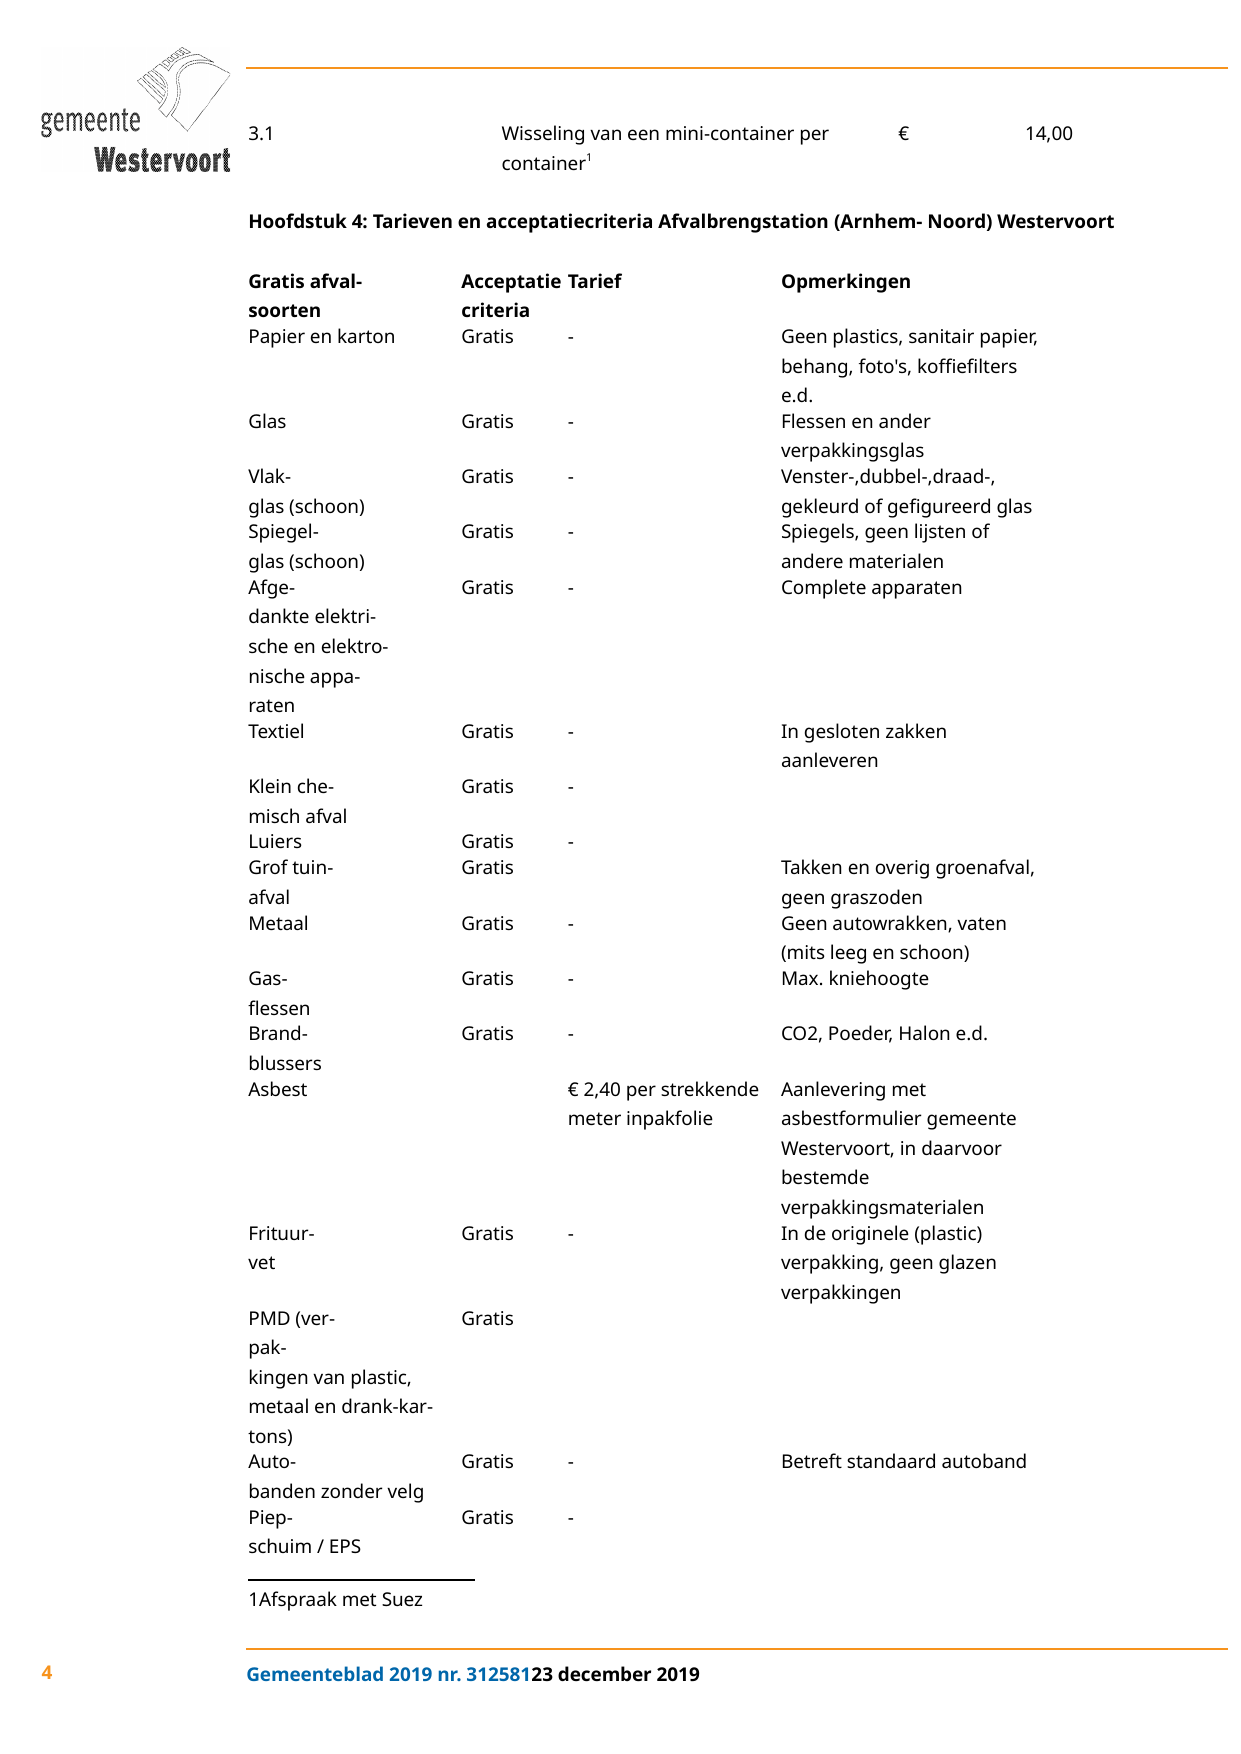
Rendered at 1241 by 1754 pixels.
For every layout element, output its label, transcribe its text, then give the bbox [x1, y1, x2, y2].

table_cell - [568, 1220, 781, 1305]
table_cell Grof tuin- afval [248, 855, 461, 910]
table_cell - [568, 718, 781, 773]
table_cell Gratis [461, 910, 568, 965]
table_cell Gratis [461, 829, 568, 854]
table_cell Vlak- glas (schoon) [248, 464, 461, 519]
text Hoofdstuk 4: Tarieven en acceptatiecriteria Afvalbrengstation (Arnhem- Noord) Westervoort [248, 209, 1152, 234]
table_cell - [568, 408, 781, 463]
table_cell Gratis [461, 1220, 568, 1305]
table_header Opmerkingen [781, 268, 1045, 323]
table_cell Gratis [461, 855, 568, 910]
table_cell Spiegel- glas (schoon) [248, 519, 461, 574]
table_cell Spiegels, geen lijsten of andere materialen [781, 519, 1045, 574]
table_cell Gas- flessen [248, 965, 461, 1020]
table_header Gratis afval- soorten [248, 268, 461, 323]
table_cell [781, 1305, 1045, 1449]
table_cell Gratis [461, 323, 568, 408]
table_cell Venster-,dubbel-,draad-, gekleurd of gefigureerd glas [781, 464, 1045, 519]
table_cell [375, 95, 1152, 121]
table_cell CO2, Poeder, Halon e.d. [781, 1020, 1045, 1076]
table_cell [568, 855, 781, 910]
table_cell - [568, 464, 781, 519]
table_cell [781, 1504, 1045, 1559]
table_cell 3.1 [248, 121, 501, 176]
table_cell Glas [248, 408, 461, 463]
table_cell Geen plastics, sanitair papier, behang, foto's, koffiefilters e.d. [781, 323, 1045, 408]
table_cell € [898, 121, 1025, 176]
table_cell [781, 829, 1045, 854]
table_header Tarief [568, 268, 781, 323]
table_cell Wisseling van een mini-container per container [501, 121, 898, 176]
table_cell Takken en overig groenafval, geen graszoden [781, 855, 1045, 910]
table_cell [568, 1305, 781, 1449]
table_cell - [568, 1504, 781, 1559]
picture [41, 47, 231, 172]
table_cell [248, 95, 375, 121]
table_cell Betreft standaard autoband [781, 1449, 1045, 1504]
table_cell Klein che- misch afval [248, 774, 461, 829]
table_cell Aanlevering met asbestformulier gemeente Westervoort, in daarvoor bestemde verpakkingsmaterialen [781, 1076, 1045, 1220]
table_cell [461, 1076, 568, 1220]
table_cell Gratis [461, 1504, 568, 1559]
table_cell [781, 774, 1045, 829]
table_cell Flessen en ander verpakkingsglas [781, 408, 1045, 463]
table_cell Gratis [461, 774, 568, 829]
table_cell Gratis [461, 574, 568, 718]
table_cell - [568, 519, 781, 574]
table_cell Gratis [461, 408, 568, 463]
table_cell - [568, 1449, 781, 1504]
table_cell 14,00 [1025, 121, 1152, 176]
table_cell - [568, 323, 781, 408]
table_cell In gesloten zakken aanleveren [781, 718, 1045, 773]
table_cell In de originele (plastic) verpakking, geen glazen verpakkingen [781, 1220, 1045, 1305]
table_cell Piep- schuim / EPS [248, 1504, 461, 1559]
table_header Acceptatiecriteria [461, 268, 568, 323]
table_cell - [568, 965, 781, 1020]
table_cell Luiers [248, 829, 461, 854]
table_cell - [568, 829, 781, 854]
table_cell Afge- dankte elektri- sche en elektro- nische appa- raten [248, 574, 461, 718]
table_cell PMD (ver- pak- kingen van plastic, metaal en drank-kar- tons) [248, 1305, 461, 1449]
table_cell - [568, 774, 781, 829]
table_cell Asbest [248, 1076, 461, 1220]
table_cell Gratis [461, 1449, 568, 1504]
table_cell Brand- blussers [248, 1020, 461, 1076]
table_cell Gratis [461, 1305, 568, 1449]
table_cell Gratis [461, 965, 568, 1020]
table_cell Auto- banden zonder velg [248, 1449, 461, 1504]
table_cell Papier en karton [248, 323, 461, 408]
table_cell Gratis [461, 1020, 568, 1076]
table_cell Max. kniehoogte [781, 965, 1045, 1020]
table_cell Gratis [461, 519, 568, 574]
table_cell - [568, 1020, 781, 1076]
table_cell Geen autowrakken, vaten (mits leeg en schoon) [781, 910, 1045, 965]
table_cell - [568, 910, 781, 965]
table_cell € 2,40 per strekkende meter inpakfolie [568, 1076, 781, 1220]
table_cell Complete apparaten [781, 574, 1045, 718]
table_cell Textiel [248, 718, 461, 773]
table_cell Metaal [248, 910, 461, 965]
table_cell - [568, 574, 781, 718]
table_cell Gratis [461, 718, 568, 773]
table_cell Frituur- vet [248, 1220, 461, 1305]
table_cell Gratis [461, 464, 568, 519]
